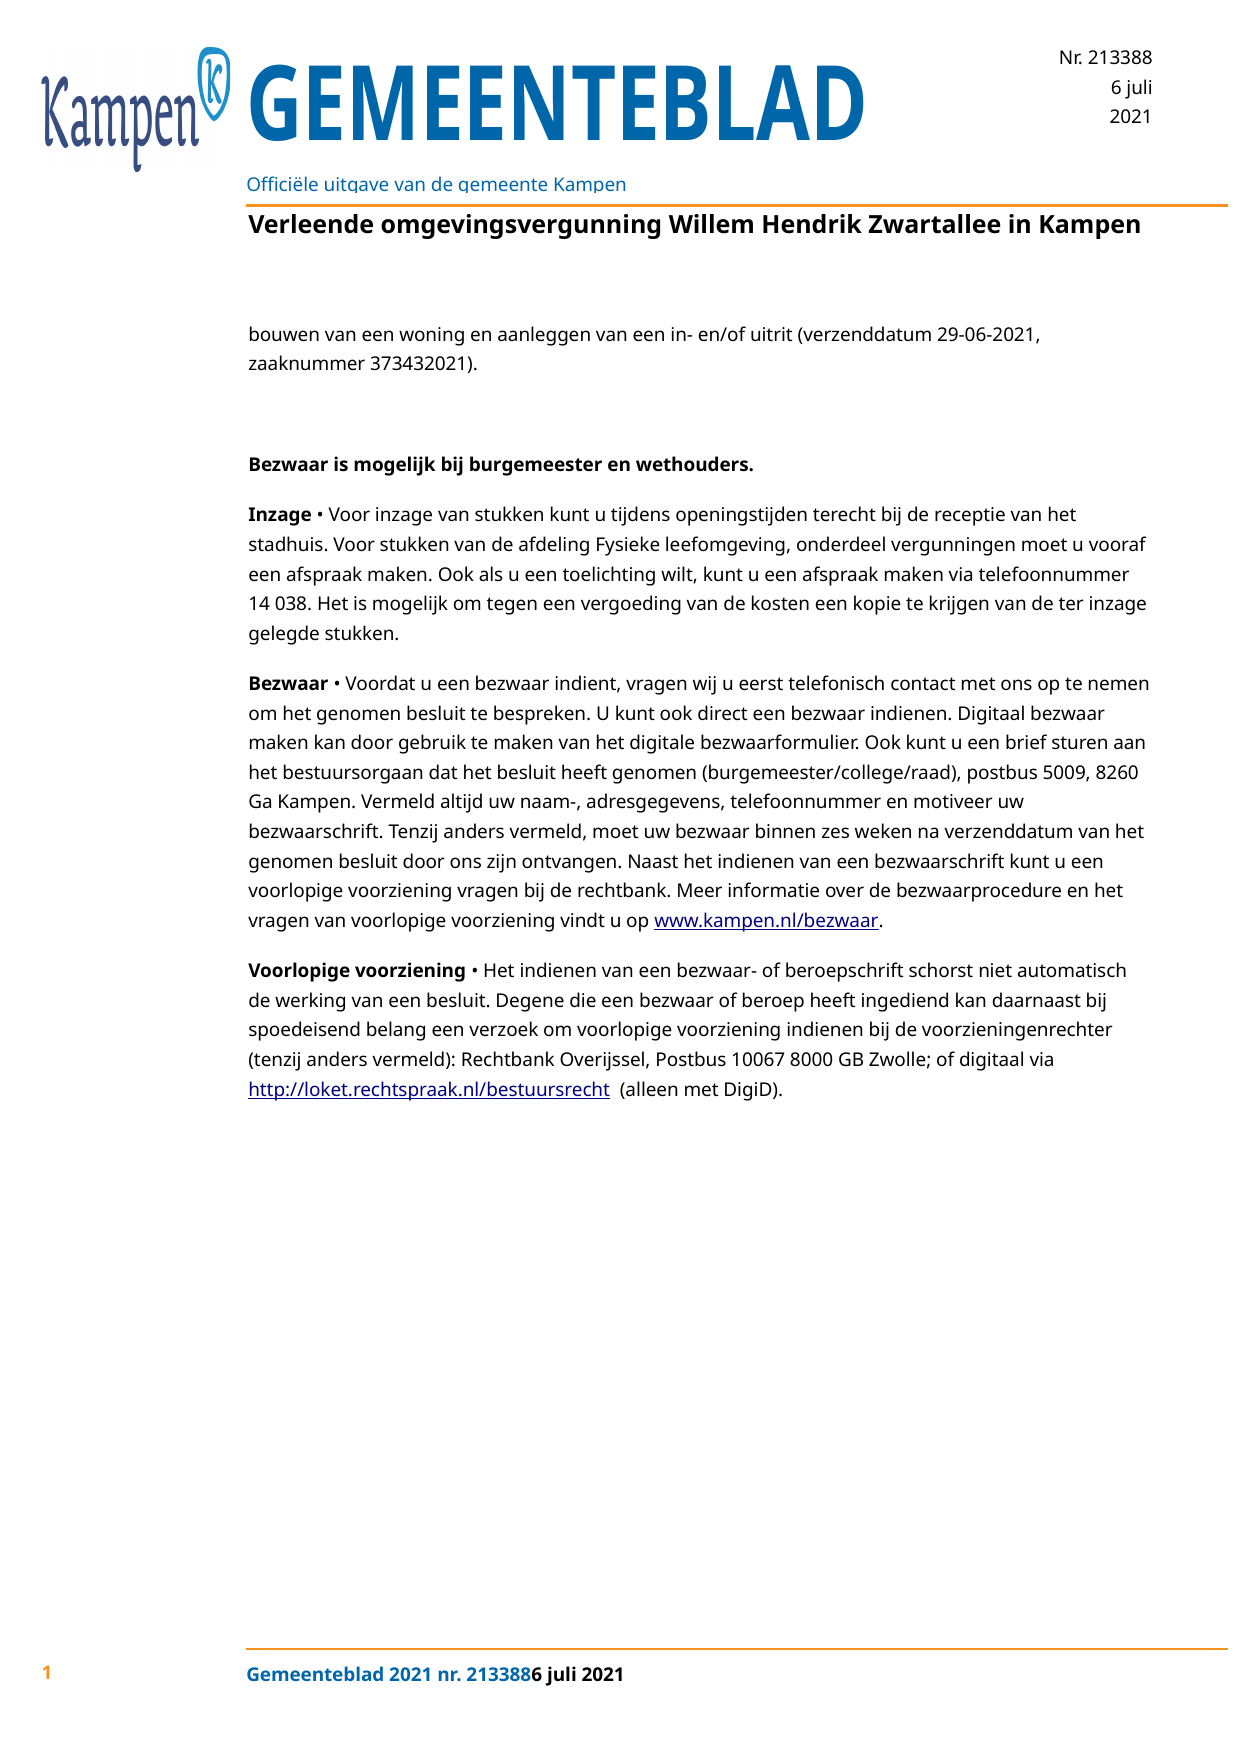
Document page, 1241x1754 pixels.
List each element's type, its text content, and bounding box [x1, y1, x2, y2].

text bouwen van een woning en aanleggen van een in- en/of uitrit (verzenddatum 29-06-2021, zaaknummer 373432021). [248, 321, 1152, 376]
text Inzage • Voor inzage van stukken kunt u tijdens openingstijden terecht bij de receptie van het stadhuis. Voor stukken van de afdeling Fysieke leefomgeving, onderdeel vergunningen moet u vooraf een afspraak maken. Ook als u een toelichting wilt, kunt u een afspraak maken via telefoonnummer 14 038. Het is mogelijk om tegen een vergoeding van de kosten een kopie te krijgen van de ter inzage gelegde stukken. [248, 502, 1152, 646]
text Bezwaar is mogelijk bij burgemeester en wethouders. [248, 451, 1152, 477]
picture [41, 47, 231, 172]
text Bezwaar • Voordat u een bezwaar indient, vragen wij u eerst telefonisch contact met ons op te nemen om het genomen besluit te bespreken. U kunt ook direct een bezwaar indienen. Digitaal bezwaar maken kan door gebruik te maken van het digitale bezwaarformulier. Ook kunt u een brief sturen aan het bestuursorgaan dat het besluit heeft genomen (burgemeester/college/raad), postbus 5009, 8260 Ga Kampen. Vermeld altijd uw naam-, adresgegevens, telefoonnummer en motiveer uw bezwaarschrift. Tenzij anders vermeld, moet uw bezwaar binnen zes weken na verzenddatum van het genomen besluit door ons zijn ontvangen. Naast het indienen van een bezwaarschrift kunt u een voorlopige voorziening vragen bij de rechtbank. Meer informatie over de bezwaarprocedure en het vragen van voorlopige voorziening vindt u op www.kampen.nl/bezwaar. [248, 670, 1152, 933]
text Voorlopige voorziening • Het indienen van een bezwaar- of beroepschrift schorst niet automatisch de werking van een besluit. Degene die een bezwaar of beroep heeft ingediend kan daarnaast bij spoedeisend belang een verzoek om voorlopige voorziening indienen bij de voorzieningenrechter (tenzij anders vermeld): Rechtbank Overijssel, Postbus 10067 8000 GB Zwolle; of digitaal via http://loket.rechtspraak.nl/bestuursrecht (alleen met DigiD). [248, 957, 1152, 1101]
text Verleende omgevingsvergunning Willem Hendrik Zwartallee in Kampen [248, 207, 1152, 241]
